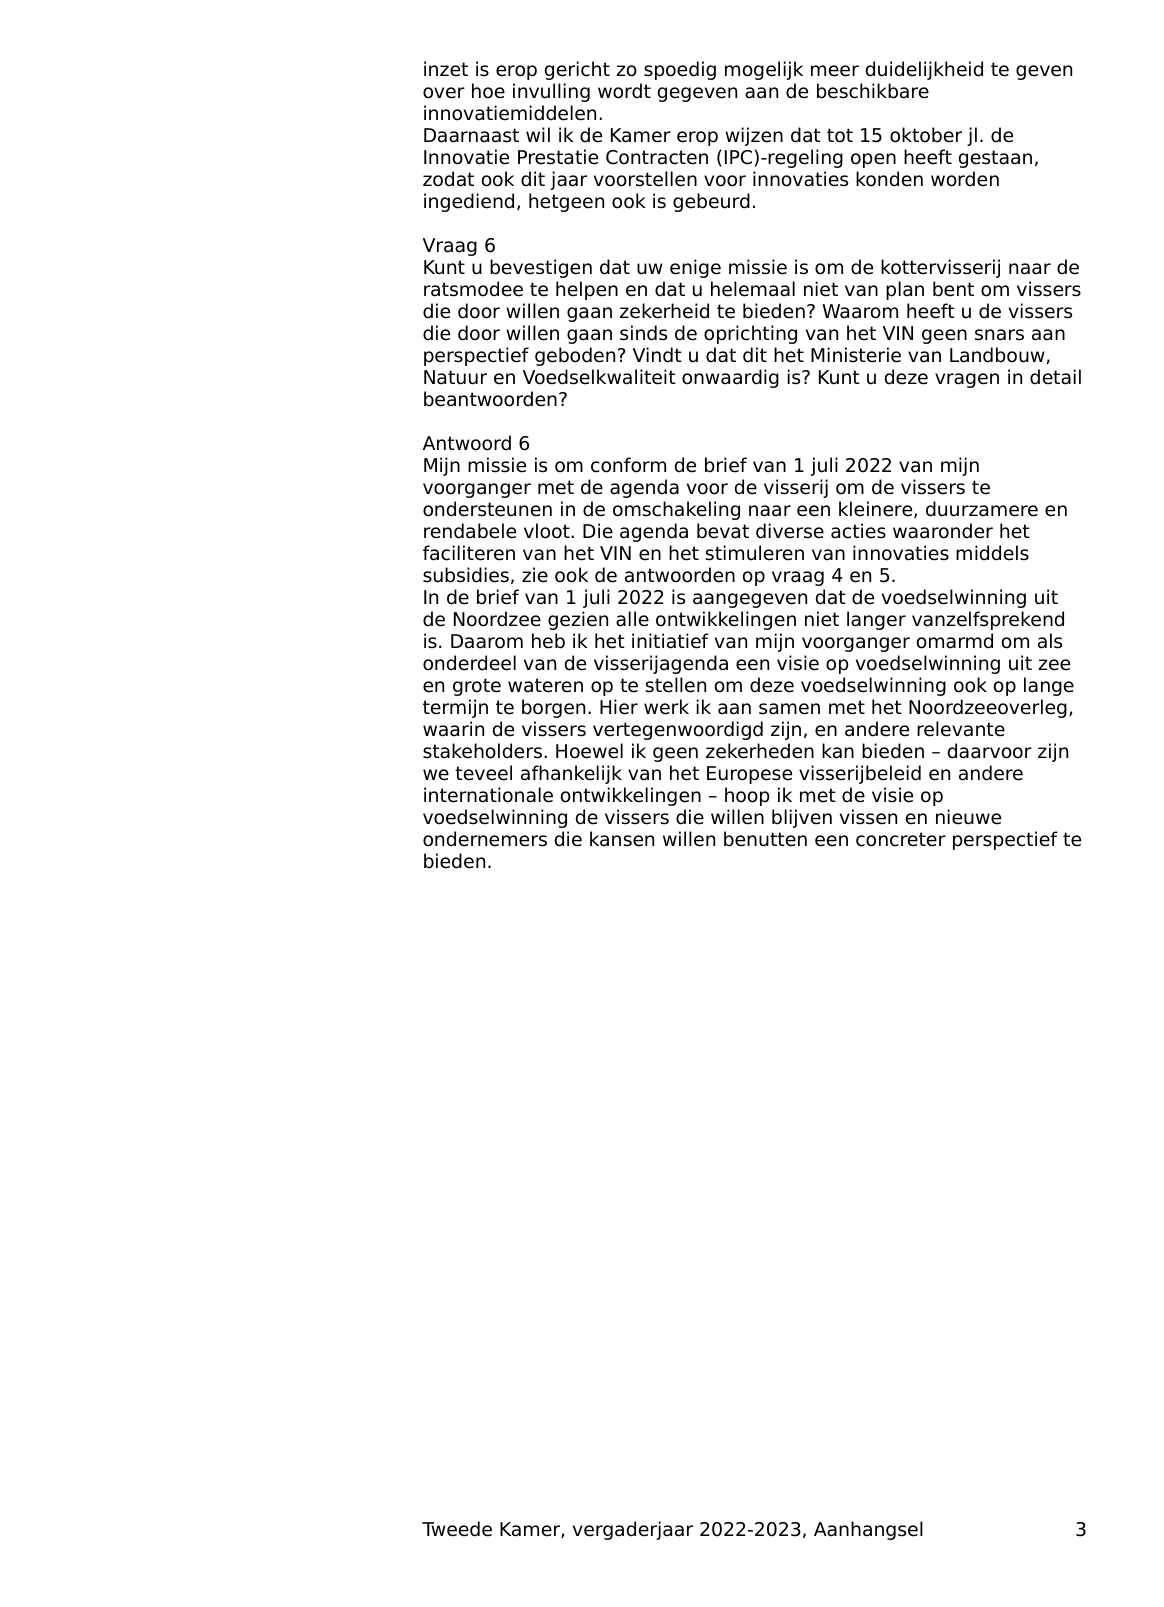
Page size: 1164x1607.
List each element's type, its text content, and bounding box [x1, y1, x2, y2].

text In de brief van 1 juli 2022 is aangegeven dat de voedselwinning uit de Noordzee gezien alle ontwikkelingen niet langer vanzelfsprekend is. Daarom heb ik het initiatief van mijn voorganger omarmd om als onderdeel van de visserijagenda een visie op voedselwinning uit zee en grote wateren op te stellen om deze voedselwinning ook op lange termijn te borgen. Hier werk ik aan samen met het Noordzeeoverleg, waarin de vissers vertegenwoordigd zijn, en andere relevante stakeholders. Hoewel ik geen zekerheden kan bieden – daarvoor zijn we teveel afhankelijk van het Europese visserijbeleid en andere internationale ontwikkelingen – hoop ik met de visie op voedselwinning de vissers die willen blijven vissen en nieuwe ondernemers die kansen willen benutten een concreter perspectief te bieden. [422, 587, 1087, 873]
text Daarnaast wil ik de Kamer erop wijzen dat tot 15 oktober jl. de Innovatie Prestatie Contracten (IPC)-regeling open heeft gestaan, zodat ook dit jaar voorstellen voor innovaties konden worden ingediend, hetgeen ook is gebeurd. [422, 125, 1087, 213]
text Kunt u bevestigen dat uw enige missie is om de kottervisserij naar de ratsmodee te helpen en dat u helemaal niet van plan bent om vissers die door willen gaan zekerheid te bieden? Waarom heeft u de vissers die door willen gaan sinds de oprichting van het VIN geen snars aan perspectief geboden? Vindt u dat dit het Ministerie van Landbouw, Natuur en Voedselkwaliteit onwaardig is? Kunt u deze vragen in detail beantwoorden? [422, 257, 1087, 411]
text inzet is erop gericht zo spoedig mogelijk meer duidelijkheid te geven over hoe invulling wordt gegeven aan de beschikbare innovatiemiddelen. [422, 59, 1087, 125]
text Antwoord 6 [422, 433, 1087, 455]
text Vraag 6 [422, 235, 1087, 257]
text Mijn missie is om conform de brief van 1 juli 2022 van mijn voorganger met de agenda voor de visserij om de vissers te ondersteunen in de omschakeling naar een kleinere, duurzamere en rendabele vloot. Die agenda bevat diverse acties waaronder het faciliteren van het VIN en het stimuleren van innovaties middels subsidies, zie ook de antwoorden op vraag 4 en 5. [422, 455, 1087, 587]
